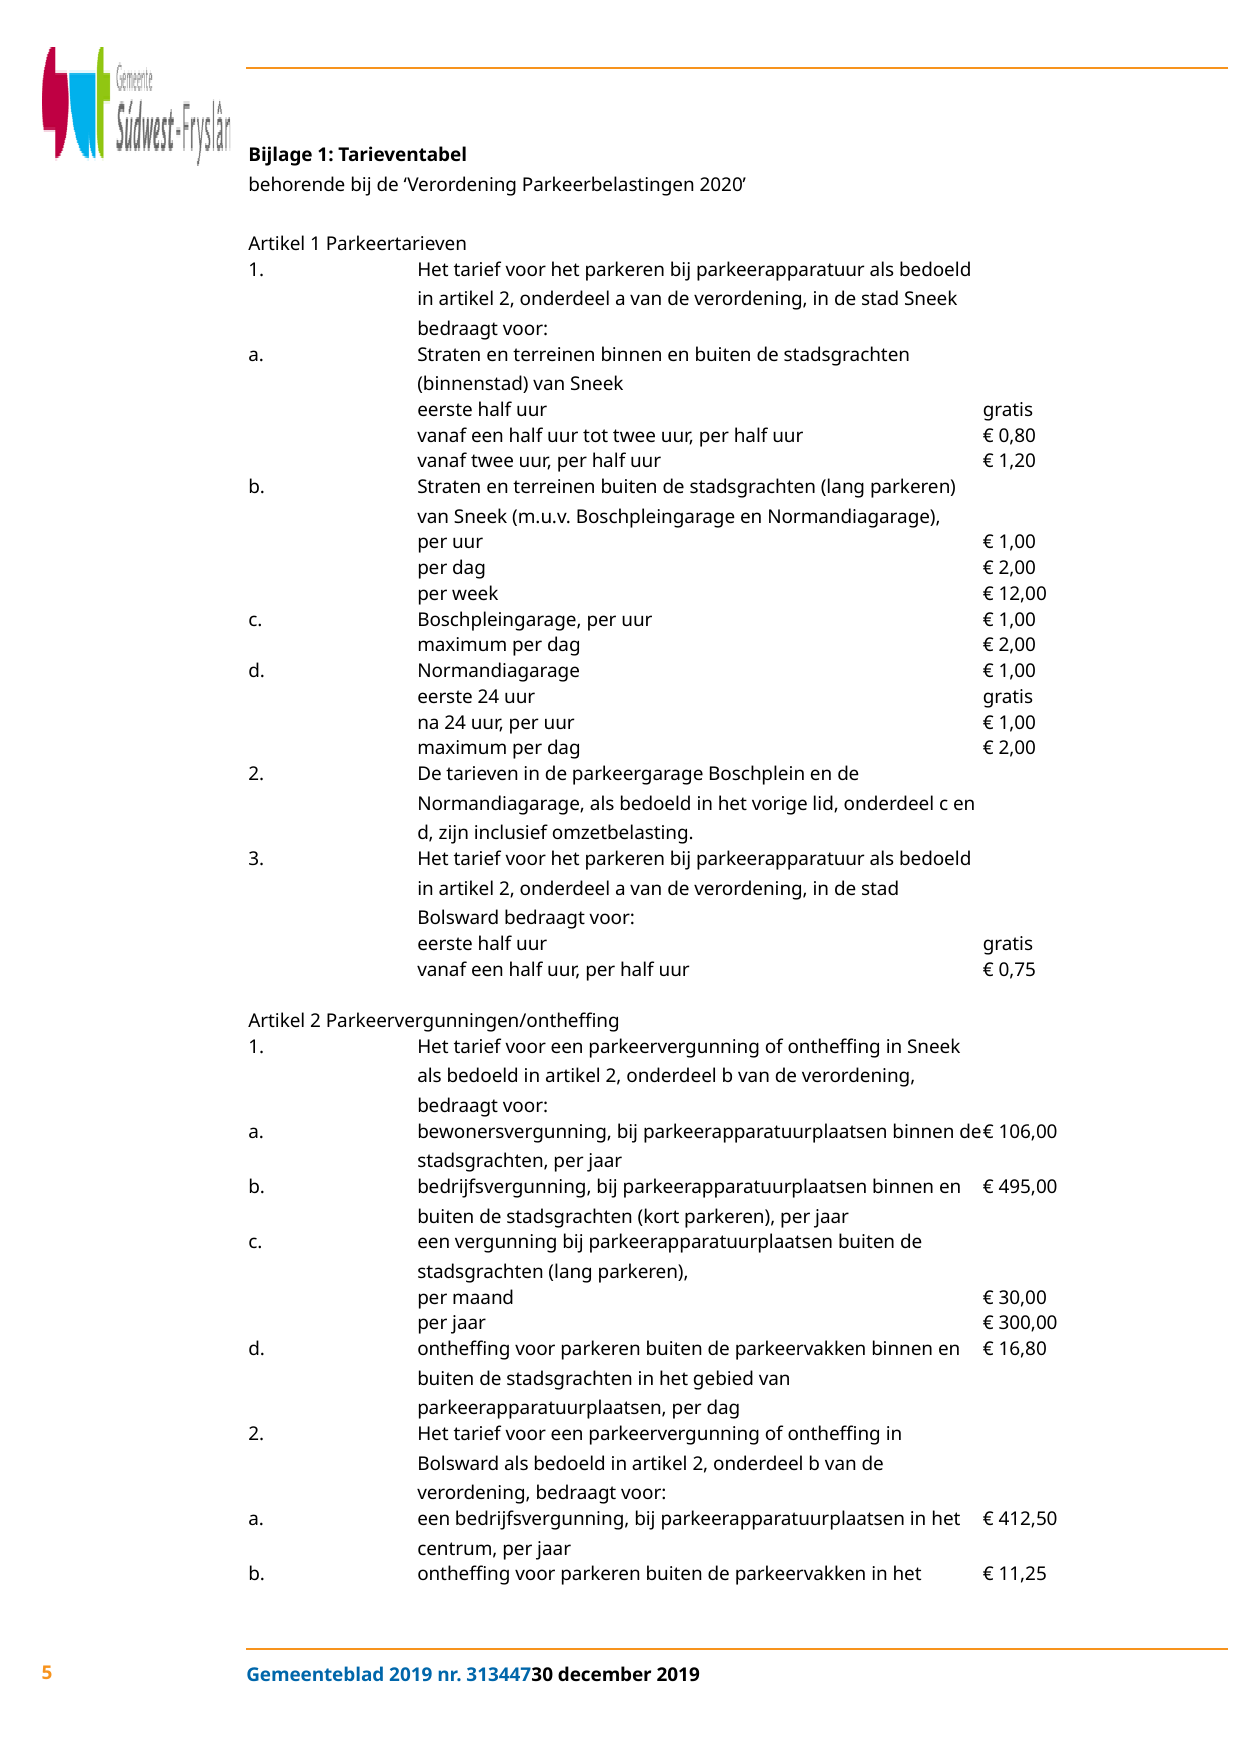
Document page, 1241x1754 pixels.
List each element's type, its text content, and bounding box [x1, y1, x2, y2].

table_cell € 495,00 [983, 1173, 1152, 1228]
table_cell [248, 930, 417, 956]
table_cell bedrijfsvergunning, bij parkeerapparatuurplaatsen binnen en buiten de stadsgrachten (kort parkeren), per jaar [417, 1173, 983, 1228]
table_cell a. [248, 341, 417, 396]
table_header Artikel 1 Parkeertarieven [248, 230, 1152, 256]
table_cell [983, 760, 1152, 845]
table_cell vanaf twee uur, per half uur [417, 448, 983, 473]
table_cell eerste half uur [417, 396, 983, 422]
table_cell b. [248, 474, 417, 529]
table_cell 1. [248, 1033, 417, 1118]
table_cell [248, 555, 417, 580]
table_cell 3. [248, 845, 417, 930]
table_cell € 11,25 [983, 1560, 1152, 1586]
table_cell Het tarief voor een parkeervergunning of ontheffing in Bolsward als bedoeld in artikel 2, onderdeel b van de verordening, bedraagt voor: [417, 1420, 983, 1505]
table_cell Straten en terreinen buiten de stadsgrachten (lang parkeren) van Sneek (m.u.v. Boschpleingarage en Normandiagarage), [417, 474, 983, 529]
table_cell [248, 396, 417, 422]
table_cell a. [248, 1118, 417, 1173]
table_cell Het tarief voor het parkeren bij parkeerapparatuur als bedoeld in artikel 2, onderdeel a van de verordening, in de stad Bolsward bedraagt voor: [417, 845, 983, 930]
table_cell [983, 845, 1152, 930]
table_cell € 1,00 [983, 658, 1152, 683]
text Bijlage 1: Tarieventabel [248, 141, 1152, 167]
table_cell [983, 1033, 1152, 1118]
table_cell eerste 24 uur [417, 683, 983, 709]
table_cell [248, 529, 417, 554]
table_cell Het tarief voor het parkeren bij parkeerapparatuur als bedoeld in artikel 2, onderdeel a van de verordening, in de stad Sneek bedraagt voor: [417, 256, 983, 341]
table_cell vanaf een half uur tot twee uur, per half uur [417, 422, 983, 448]
table_cell per week [417, 580, 983, 606]
table_cell 2. [248, 1420, 417, 1505]
table_cell [248, 1284, 417, 1309]
table_cell b. [248, 1560, 417, 1586]
table_cell € 0,80 [983, 422, 1152, 448]
table_cell een vergunning bij parkeerapparatuurplaatsen buiten de stadsgrachten (lang parkeren), [417, 1229, 983, 1284]
table_cell ontheffing voor parkeren buiten de parkeervakken binnen en buiten de stadsgrachten in het gebied van parkeerapparatuurplaatsen, per dag [417, 1335, 983, 1420]
table_cell 1. [248, 256, 417, 341]
table_cell ontheffing voor parkeren buiten de parkeervakken in het [417, 1560, 983, 1586]
table_cell € 2,00 [983, 632, 1152, 657]
table_cell b. [248, 1173, 417, 1228]
table_cell [248, 580, 417, 606]
table_cell [248, 422, 417, 448]
table_cell € 300,00 [983, 1310, 1152, 1335]
table_cell per maand [417, 1284, 983, 1309]
table_cell c. [248, 606, 417, 632]
table_cell € 1,20 [983, 448, 1152, 473]
table_cell Normandiagarage [417, 658, 983, 683]
table_cell Boschpleingarage, per uur [417, 606, 983, 632]
table_cell € 1,00 [983, 529, 1152, 554]
table_cell [248, 448, 417, 473]
table_cell [248, 632, 417, 657]
table_cell gratis [983, 683, 1152, 709]
table_cell [983, 1420, 1152, 1505]
table_cell € 1,00 [983, 606, 1152, 632]
table_cell [248, 709, 417, 734]
table_cell € 12,00 [983, 580, 1152, 606]
text behorende bij de ‘Verordening Parkeerbelastingen 2020’ [248, 171, 1152, 197]
table_cell € 2,00 [983, 735, 1152, 760]
table_cell [983, 256, 1152, 341]
table_cell € 1,00 [983, 709, 1152, 734]
table_cell [983, 474, 1152, 529]
table_cell [248, 956, 417, 982]
table_cell maximum per dag [417, 632, 983, 657]
table_cell [248, 982, 1152, 1007]
table_cell [983, 341, 1152, 396]
table_cell 2. [248, 760, 417, 845]
table_cell maximum per dag [417, 735, 983, 760]
table_cell € 2,00 [983, 555, 1152, 580]
table_cell bewonersvergunning, bij parkeerapparatuurplaatsen binnen de stadsgrachten, per jaar [417, 1118, 983, 1173]
table_cell vanaf een half uur, per half uur [417, 956, 983, 982]
table_cell € 412,50 [983, 1505, 1152, 1560]
table_cell gratis [983, 396, 1152, 422]
table_cell € 30,00 [983, 1284, 1152, 1309]
table_cell eerste half uur [417, 930, 983, 956]
table_cell Artikel 2 Parkeervergunningen/ontheffing [248, 1007, 1152, 1033]
table_cell per uur [417, 529, 983, 554]
table_cell een bedrijfsvergunning, bij parkeerapparatuurplaatsen in het centrum, per jaar [417, 1505, 983, 1560]
table_cell € 106,00 [983, 1118, 1152, 1173]
table_cell na 24 uur, per uur [417, 709, 983, 734]
table_cell [248, 735, 417, 760]
table_cell c. [248, 1229, 417, 1284]
table_cell d. [248, 1335, 417, 1420]
table_cell per jaar [417, 1310, 983, 1335]
table_cell [248, 683, 417, 709]
picture [41, 47, 231, 172]
table_cell per dag [417, 555, 983, 580]
table_cell [248, 1310, 417, 1335]
table_cell Straten en terreinen binnen en buiten de stadsgrachten (binnenstad) van Sneek [417, 341, 983, 396]
table_cell a. [248, 1505, 417, 1560]
table_cell Het tarief voor een parkeervergunning of ontheffing in Sneek als bedoeld in artikel 2, onderdeel b van de verordening, bedraagt voor: [417, 1033, 983, 1118]
table_cell gratis [983, 930, 1152, 956]
table_cell d. [248, 658, 417, 683]
table_cell € 0,75 [983, 956, 1152, 982]
table_cell De tarieven in de parkeergarage Boschplein en de Normandiagarage, als bedoeld in het vorige lid, onderdeel c en d, zijn inclusief omzetbelasting. [417, 760, 983, 845]
table_cell [983, 1229, 1152, 1284]
table_cell € 16,80 [983, 1335, 1152, 1420]
